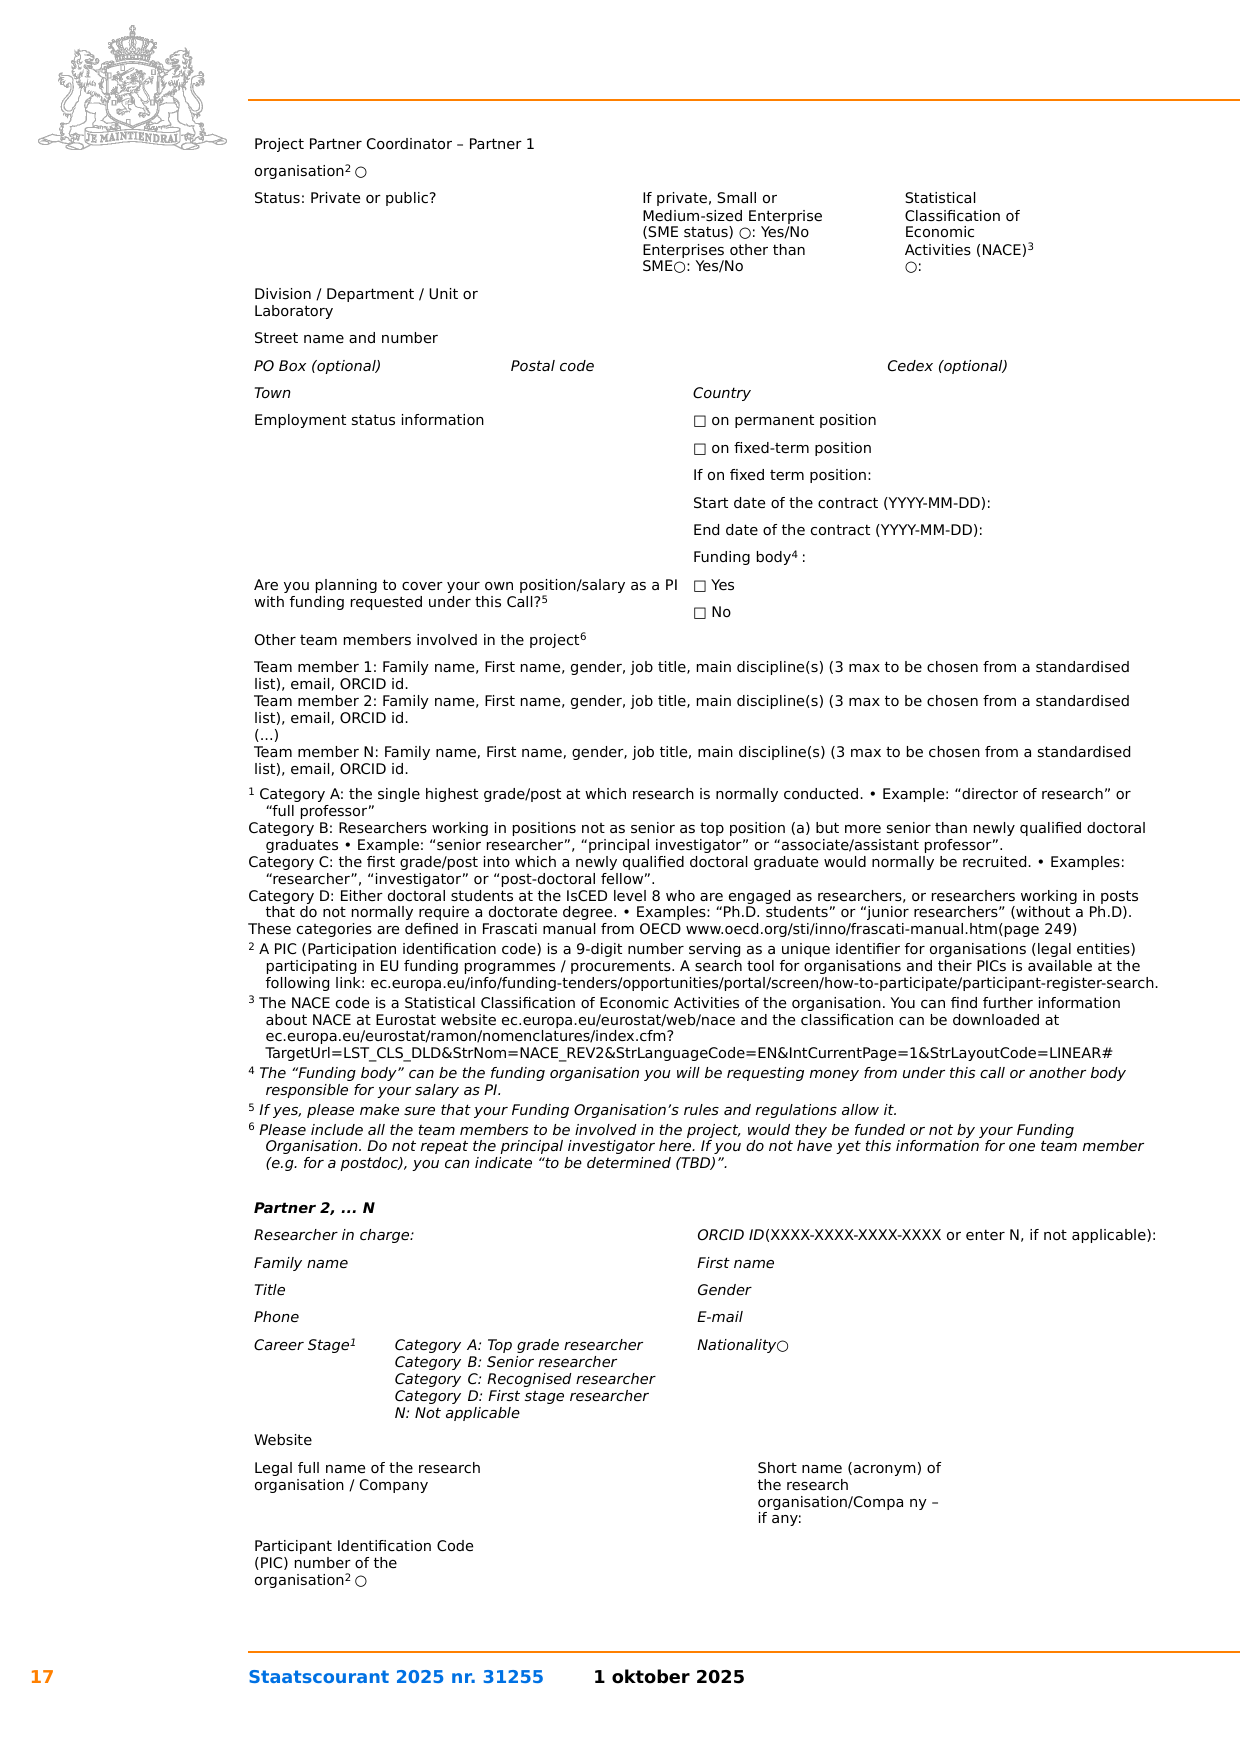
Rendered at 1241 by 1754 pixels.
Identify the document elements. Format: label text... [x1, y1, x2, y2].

table_cell ORCID ID(XXXX-XXXX-XXXX-XXXX or enter N, if not applicable): [692, 1223, 1163, 1249]
table_cell Status: Private or public? [249, 186, 504, 280]
table_cell Researcher in charge: [249, 1223, 691, 1249]
table_cell [957, 1455, 1163, 1532]
table_cell Legal full name of the research organisation / Company [249, 1455, 503, 1532]
table_cell Cedex (optional) [882, 353, 1022, 379]
table_cell Career Stage1 [249, 1332, 388, 1426]
table_cell [389, 1428, 1163, 1454]
table_cell [1023, 353, 1163, 379]
table_cell End date of the contract (YYYY-MM-DD): [688, 517, 1163, 543]
table_cell [505, 281, 1163, 324]
table_cell [505, 325, 1163, 352]
table_cell [1046, 186, 1163, 280]
table_cell Division / Department / Unit or Laboratory [249, 281, 504, 324]
table_cell [688, 353, 881, 379]
table_cell If on fixed term position: [688, 463, 1163, 489]
table_cell [390, 353, 504, 379]
table_cell Participant Identification Code (PIC) number of the organisation2○ [249, 1533, 503, 1593]
table_cell [389, 1250, 691, 1276]
table_cell organisation2○ [249, 158, 504, 185]
table_cell Nationality○ [692, 1332, 880, 1426]
table_cell E-mail [692, 1305, 880, 1331]
table_cell 1 Category A: the single highest grade/post at which research is normally conducted. • Example: “director of research” or “full professor” Category B: Researchers working in positions not as senior as top position (a) but more senior than newly qualified doctoral graduates • Example: “senior researcher”, “principal investigator” or “associate/assistant professor”. Category C: the first grade/post into which a newly qualified doctoral graduate would normally be recruited. • Examples: “researcher”, “investigator” or “post-doctoral fellow”. Category D: Either doctoral students at the IsCED level 8 who are engaged as researchers, or researchers working in posts that do not normally require a doctorate degree. • Examples: “Ph.D. students” or “junior researchers” (without a Ph.D). These categories are defined in Frascati manual from OECD www.oecd.org/sti/inno/frascati-manual.htm(page 249) 2 A PIC (Participation identification code) is a 9-digit number serving as a unique identifier for organisations (legal entities) participating in EU funding programmes / procurements. A search tool for organisations and their PICs is available at the following link: ec.europa.eu/info/funding-tenders/opportunities/portal/screen/how-to-participate/participant-register-search. 3 The NACE code is a Statistical Classification of Economic Activities of the organisation. You can find further information about NACE at Eurostat website ec.europa.eu/eurostat/web/nace and the classification can be downloaded at ec.europa.eu/eurostat/ramon/nomenclatures/index.cfm?TargetUrl=LST_CLS_DLD&StrNom=NACE_REV2&StrLanguageCode=EN&IntCurrentPage=1&StrLayoutCode=LINEAR# 4 The “Funding body” can be the funding organisation you will be requesting money from under this call or another body responsible for your salary as PI. 5 If yes, please make sure that your Funding Organisation’s rules and regulations allow it. 6 Please include all the team members to be involved in the project, would they be funded or not by your Funding Organisation. Do not repeat the principal investigator here. If you do not have yet this information for one team member (e.g. for a postdoc), you can indicate “to be determined (TBD)”. [248, 784, 1163, 1172]
table_cell Category A: Top grade researcher Category B: Senior researcher Category C: Recognised researcher Category D: First stage researcher N: Not applicable [389, 1332, 691, 1426]
table_cell Are you planning to cover your own position/salary as a PI with funding requested under this Call?5 [249, 572, 687, 626]
table_cell Start date of the contract (YYYY-MM-DD): [688, 490, 1163, 516]
table_cell Family name [249, 1250, 388, 1276]
table_cell □ No [688, 599, 1163, 626]
table_cell If private, Small or Medium-sized Enterprise (SME status) ○: Yes/No Enterprises other than SME○: Yes/No [637, 186, 837, 280]
table_cell First name [692, 1250, 880, 1276]
table_cell [389, 1277, 691, 1304]
table_cell [881, 1277, 1163, 1304]
table_cell [882, 380, 1163, 407]
table_cell □ on permanent position [688, 408, 1163, 434]
table_cell □ on fixed-term position [688, 435, 1163, 461]
table_cell [881, 1250, 1163, 1276]
table_cell [389, 1305, 691, 1331]
table_cell Phone [249, 1305, 388, 1331]
table_cell Short name (acronym) of the research organisation/Compa ny – if any: [752, 1455, 956, 1532]
table_cell Employment status information [249, 408, 687, 571]
table_cell [390, 380, 687, 407]
table_cell Title [249, 1277, 388, 1304]
table_cell [505, 158, 1163, 185]
table_header Project Partner Coordinator – Partner 1 [249, 131, 1163, 157]
table_cell Gender [692, 1277, 880, 1304]
table_cell Statistical Classification of Economic Activities (NACE)3○: [899, 186, 1045, 280]
table_cell Other team members involved in the project6 [249, 627, 1163, 653]
table_cell Street name and number [249, 325, 504, 352]
table_cell [881, 1332, 1163, 1426]
table_cell Website [249, 1428, 388, 1454]
table_cell [881, 1305, 1163, 1331]
table_cell Team member 1: Family name, First name, gender, job title, main discipline(s) (3 max to be chosen from a standardised list), email, ORCID id. Team member 2: Family name, First name, gender, job title, main discipline(s) (3 max to be chosen from a standardised list), email, ORCID id. (...) Team member N: Family name, First name, gender, job title, main discipline(s) (3 max to be chosen from a standardised list), email, ORCID id. [249, 654, 1163, 782]
table_cell Town [249, 380, 389, 407]
picture [38, 25, 227, 150]
table_cell [504, 1533, 1163, 1593]
table_cell [838, 186, 898, 280]
table_cell [505, 186, 636, 280]
table_header Partner 2, ... N [249, 1195, 1163, 1221]
table_cell PO Box (optional) [249, 353, 389, 379]
table_cell Postal code [505, 353, 687, 379]
table_cell □ Yes [688, 572, 1163, 598]
table_cell [504, 1455, 751, 1532]
table_cell Funding body4: [688, 545, 1163, 571]
table_cell Country [688, 380, 881, 407]
